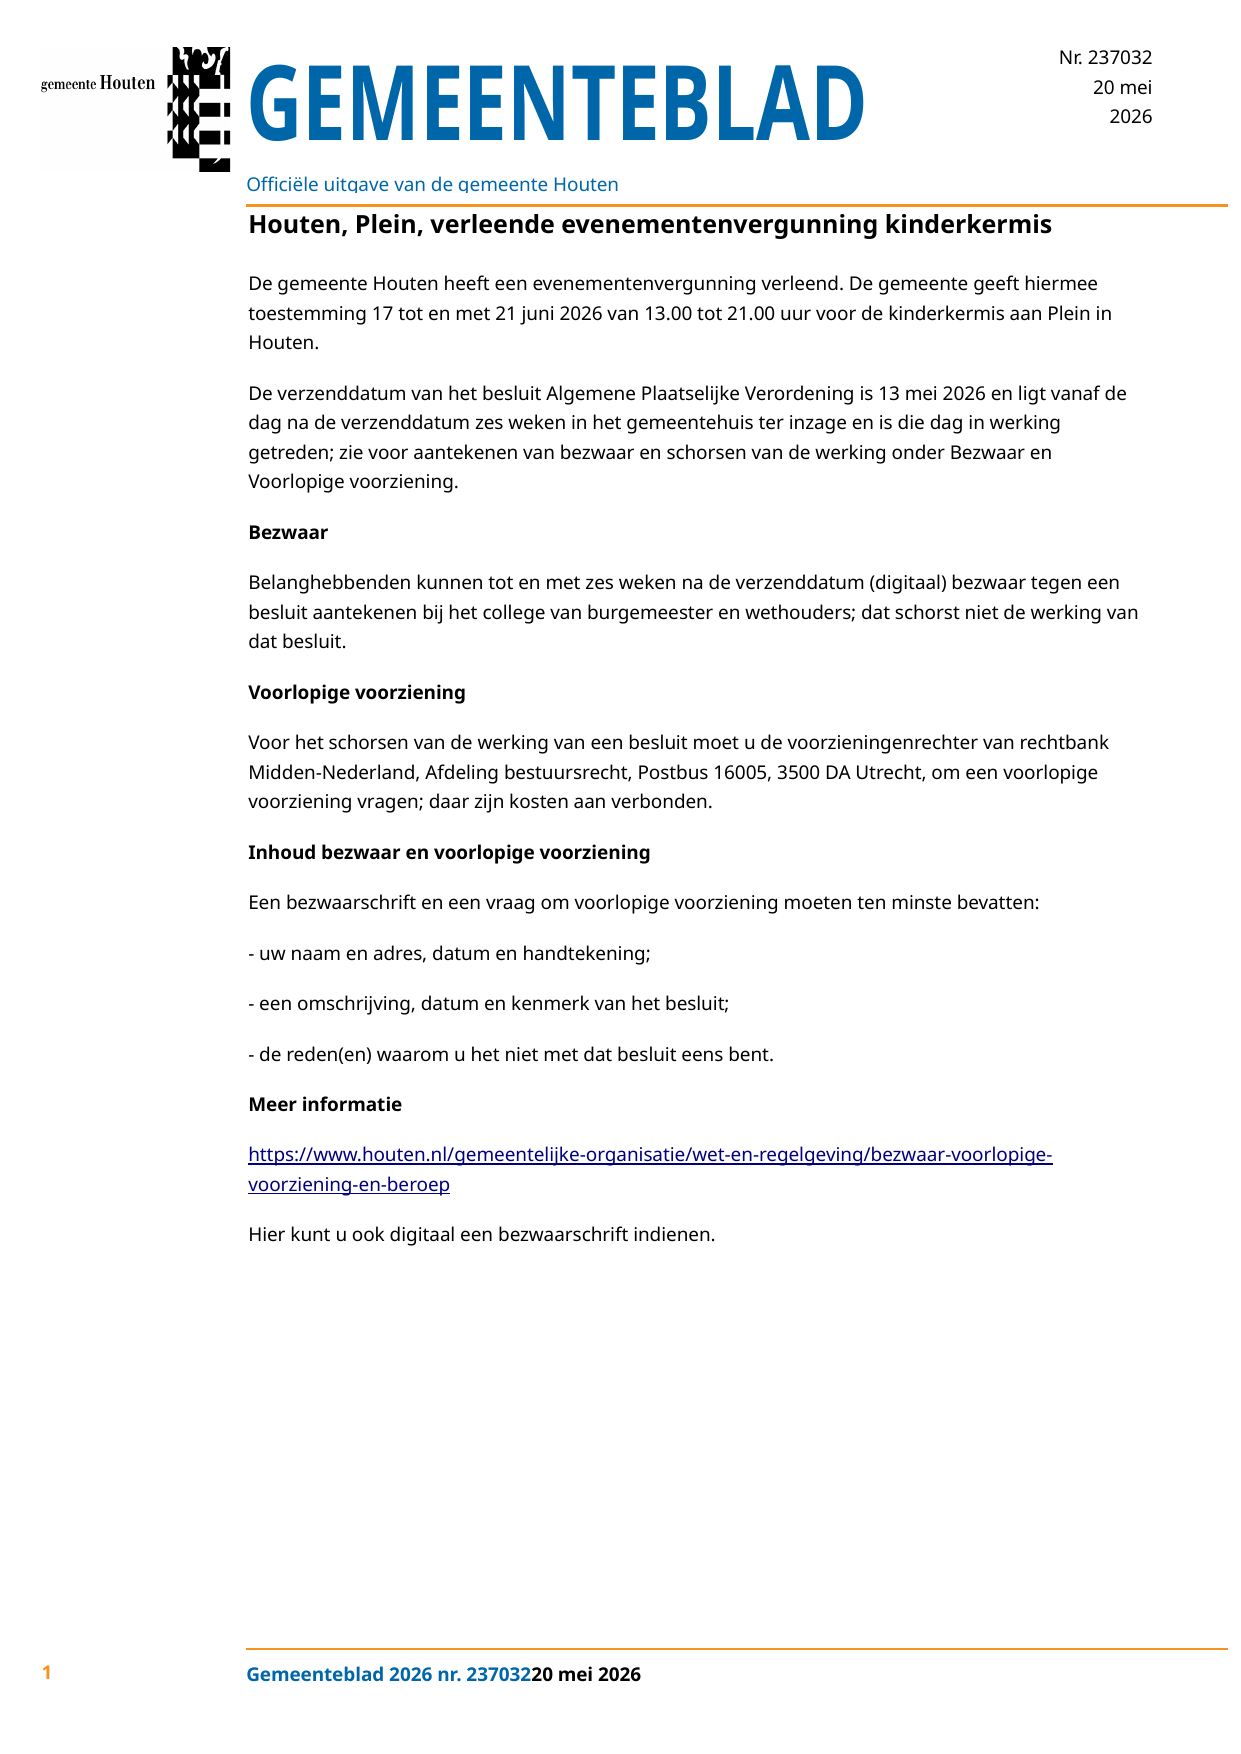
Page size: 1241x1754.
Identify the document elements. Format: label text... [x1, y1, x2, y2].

text - de reden(en) waarom u het niet met dat besluit eens bent. [248, 1041, 1152, 1066]
text De gemeente Houten heeft een evenementenvergunning verleend. De gemeente geeft hiermee toestemming 17 tot en met 21 juni 2026 van 13.00 tot 21.00 uur voor de kinderkermis aan Plein in Houten. [248, 270, 1152, 355]
text Inhoud bezwaar en voorlopige voorziening [248, 839, 1152, 865]
text Hier kunt u ook digitaal een bezwaarschrift indienen. [248, 1222, 1152, 1247]
text Voorlopige voorziening [248, 679, 1152, 705]
text https://www.houten.nl/gemeentelijke-organisatie/wet-en-regelgeving/bezwaar-voorlopige-voorziening-en-beroep [248, 1142, 1152, 1197]
text Houten, Plein, verleende evenementenvergunning kinderkermis [248, 207, 1152, 241]
text Belanghebbenden kunnen tot en met zes weken na de verzenddatum (digitaal) bezwaar tegen een besluit aantekenen bij het college van burgemeester en wethouders; dat schorst niet de werking van dat besluit. [248, 569, 1152, 654]
text - een omschrijving, datum en kenmerk van het besluit; [248, 990, 1152, 1016]
text De verzenddatum van het besluit Algemene Plaatselijke Verordening is 13 mei 2026 en ligt vanaf de dag na de verzenddatum zes weken in het gemeentehuis ter inzage en is die dag in werking getreden; zie voor aantekenen van bezwaar en schorsen van de werking onder Bezwaar en Voorlopige voorziening. [248, 380, 1152, 494]
text Bezwaar [248, 519, 1152, 545]
text Meer informatie [248, 1091, 1152, 1117]
picture [41, 47, 231, 172]
text Een bezwaarschrift en een vraag om voorlopige voorziening moeten ten minste bevatten: [248, 889, 1152, 915]
text - uw naam en adres, datum en handtekening; [248, 940, 1152, 966]
text Voor het schorsen van de werking van een besluit moet u de voorzieningenrechter van rechtbank Midden-Nederland, Afdeling bestuursrecht, Postbus 16005, 3500 DA Utrecht, om een voorlopige voorziening vragen; daar zijn kosten aan verbonden. [248, 729, 1152, 814]
